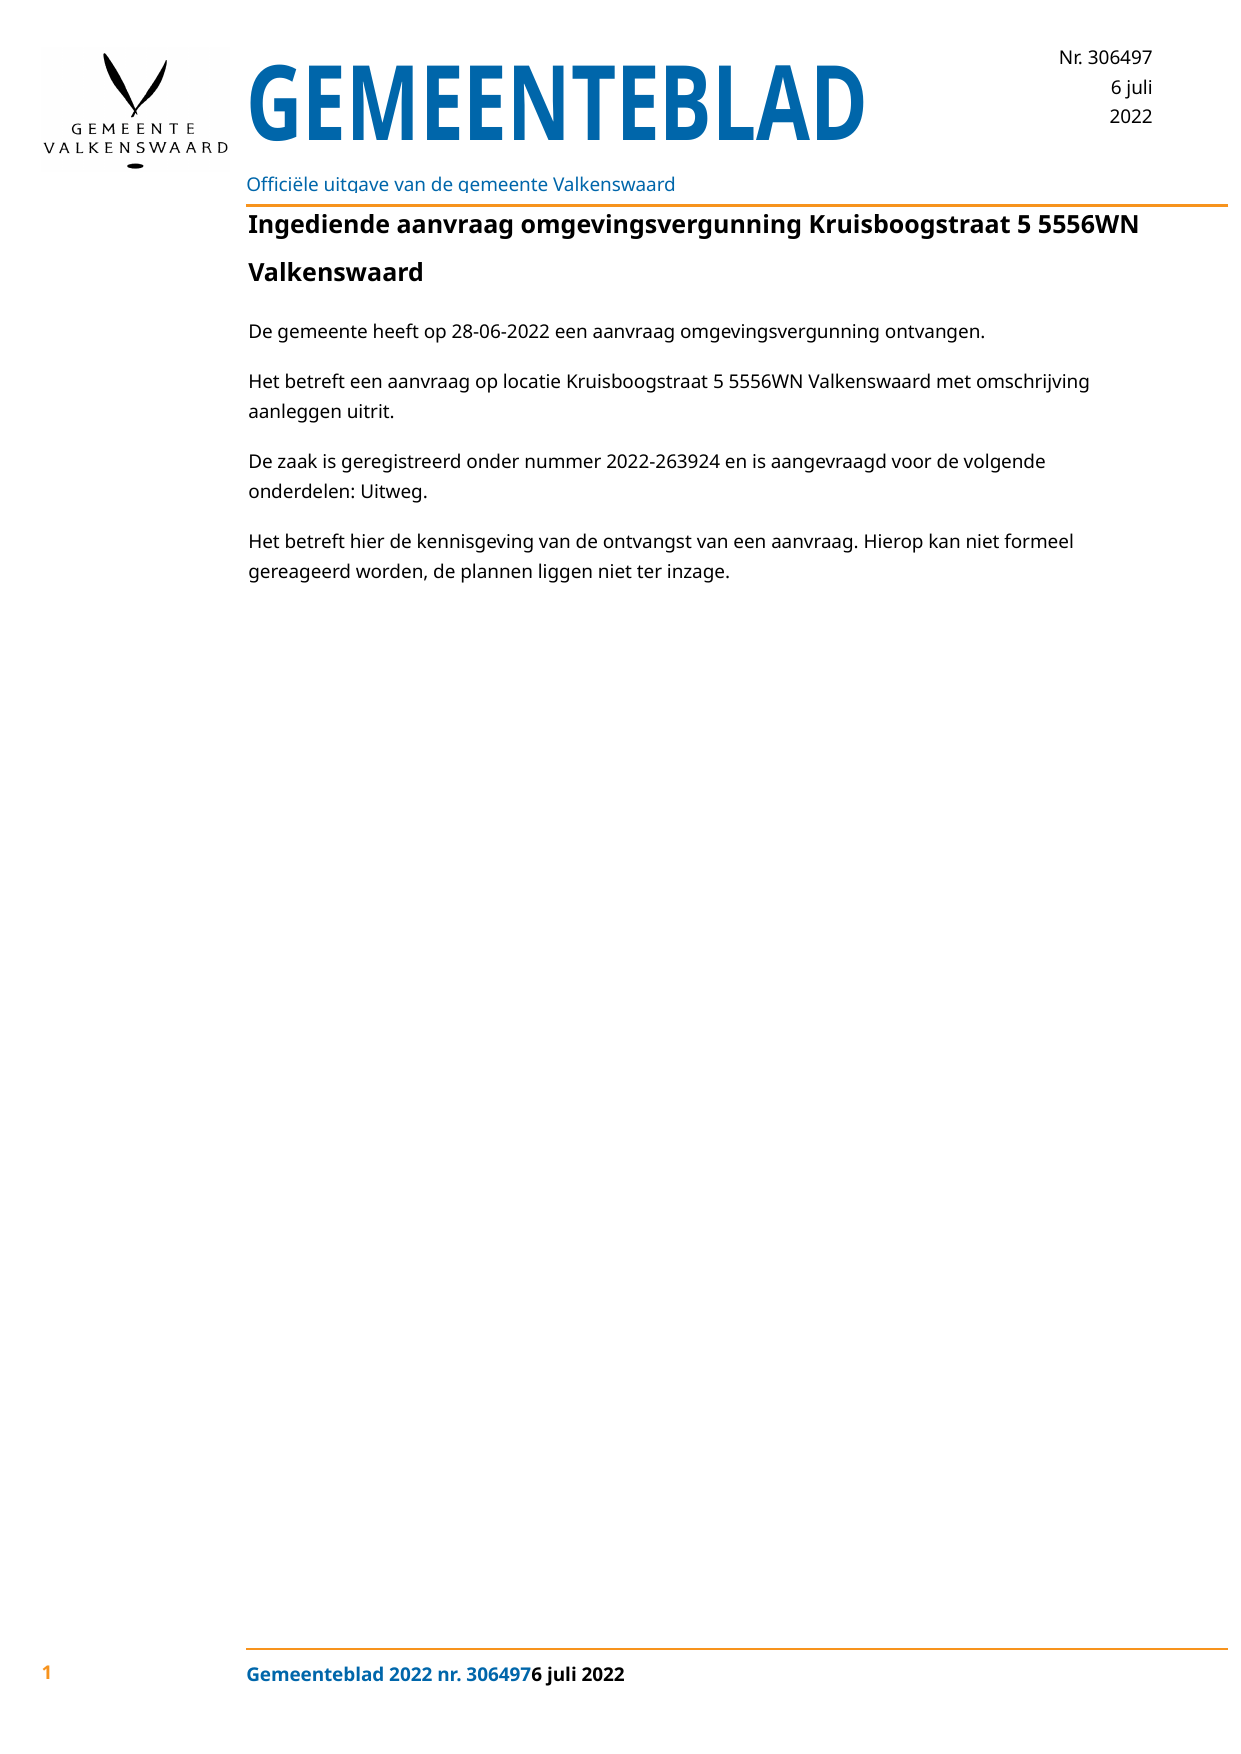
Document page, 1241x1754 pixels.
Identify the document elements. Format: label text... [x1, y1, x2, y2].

picture [41, 47, 231, 172]
text De zaak is geregistreerd onder nummer 2022-263924 en is aangevraagd voor de volgende onderdelen: Uitweg. [248, 448, 1152, 504]
text Het betreft een aanvraag op locatie Kruisboogstraat 5 5556WN Valkenswaard met omschrijving aanleggen uitrit. [248, 368, 1152, 424]
text Ingediende aanvraag omgevingsvergunning Kruisboogstraat 5 5556WN Valkenswaard [248, 207, 1152, 288]
text De gemeente heeft op 28-06-2022 een aanvraag omgevingsvergunning ontvangen. [248, 318, 1152, 344]
text Het betreft hier de kennisgeving van de ontvangst van een aanvraag. Hierop kan niet formeel gereageerd worden, de plannen liggen niet ter inzage. [248, 528, 1152, 584]
